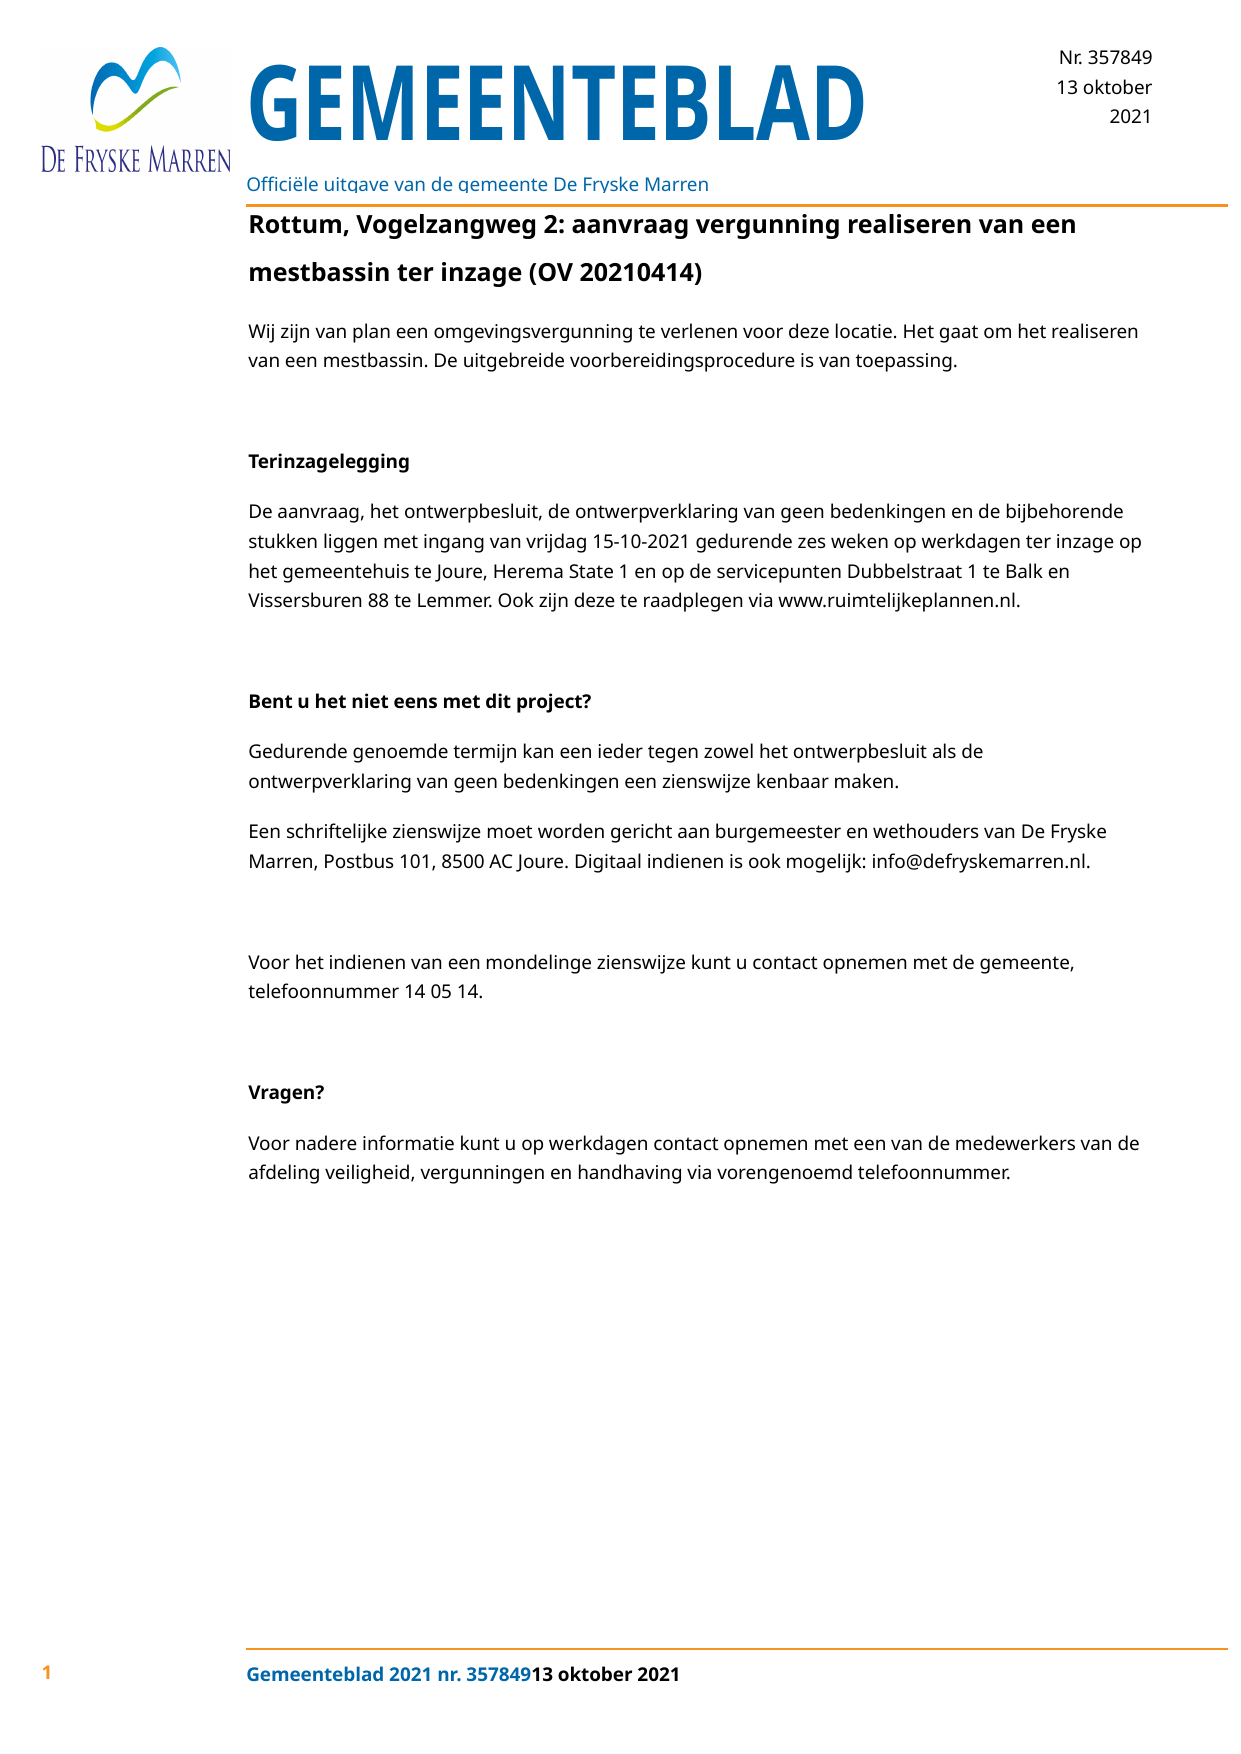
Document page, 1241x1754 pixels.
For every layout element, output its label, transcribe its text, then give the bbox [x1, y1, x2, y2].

text Een schriftelijke zienswijze moet worden gericht aan burgemeester en wethouders van De Fryske Marren, Postbus 101, 8500 AC Joure. Digitaal indienen is ook mogelijk: info@defryskemarren.nl. [248, 819, 1152, 874]
text Bent u het niet eens met dit project? [248, 688, 1152, 714]
text Rottum, Vogelzangweg 2: aanvraag vergunning realiseren van een mestbassin ter inzage (OV 20210414) [248, 207, 1152, 288]
text Wij zijn van plan een omgevingsvergunning te verlenen voor deze locatie. Het gaat om het realiseren van een mestbassin. De uitgebreide voorbereidingsprocedure is van toepassing. [248, 318, 1152, 373]
text Voor het indienen van een mondelinge zienswijze kunt u contact opnemen met de gemeente, telefoonnummer 14 05 14. [248, 949, 1152, 1004]
text De aanvraag, het ontwerpbesluit, de ontwerpverklaring van geen bedenkingen en de bijbehorende stukken liggen met ingang van vrijdag 15-10-2021 gedurende zes weken op werkdagen ter inzage op het gemeentehuis te Joure, Herema State 1 en op de servicepunten Dubbelstraat 1 te Balk en Vissersburen 88 te Lemmer. Ook zijn deze te raadplegen via www.ruimtelijkeplannen.nl. [248, 499, 1152, 613]
text Gedurende genoemde termijn kan een ieder tegen zowel het ontwerpbesluit als de ontwerpverklaring van geen bedenkingen een zienswijze kenbaar maken. [248, 739, 1152, 794]
text Vragen? [248, 1079, 1152, 1105]
picture [41, 47, 231, 172]
text Terinzagelegging [248, 448, 1152, 474]
text Voor nadere informatie kunt u op werkdagen contact opnemen met een van de medewerkers van de afdeling veiligheid, vergunningen en handhaving via vorengenoemd telefoonnummer. [248, 1130, 1152, 1185]
